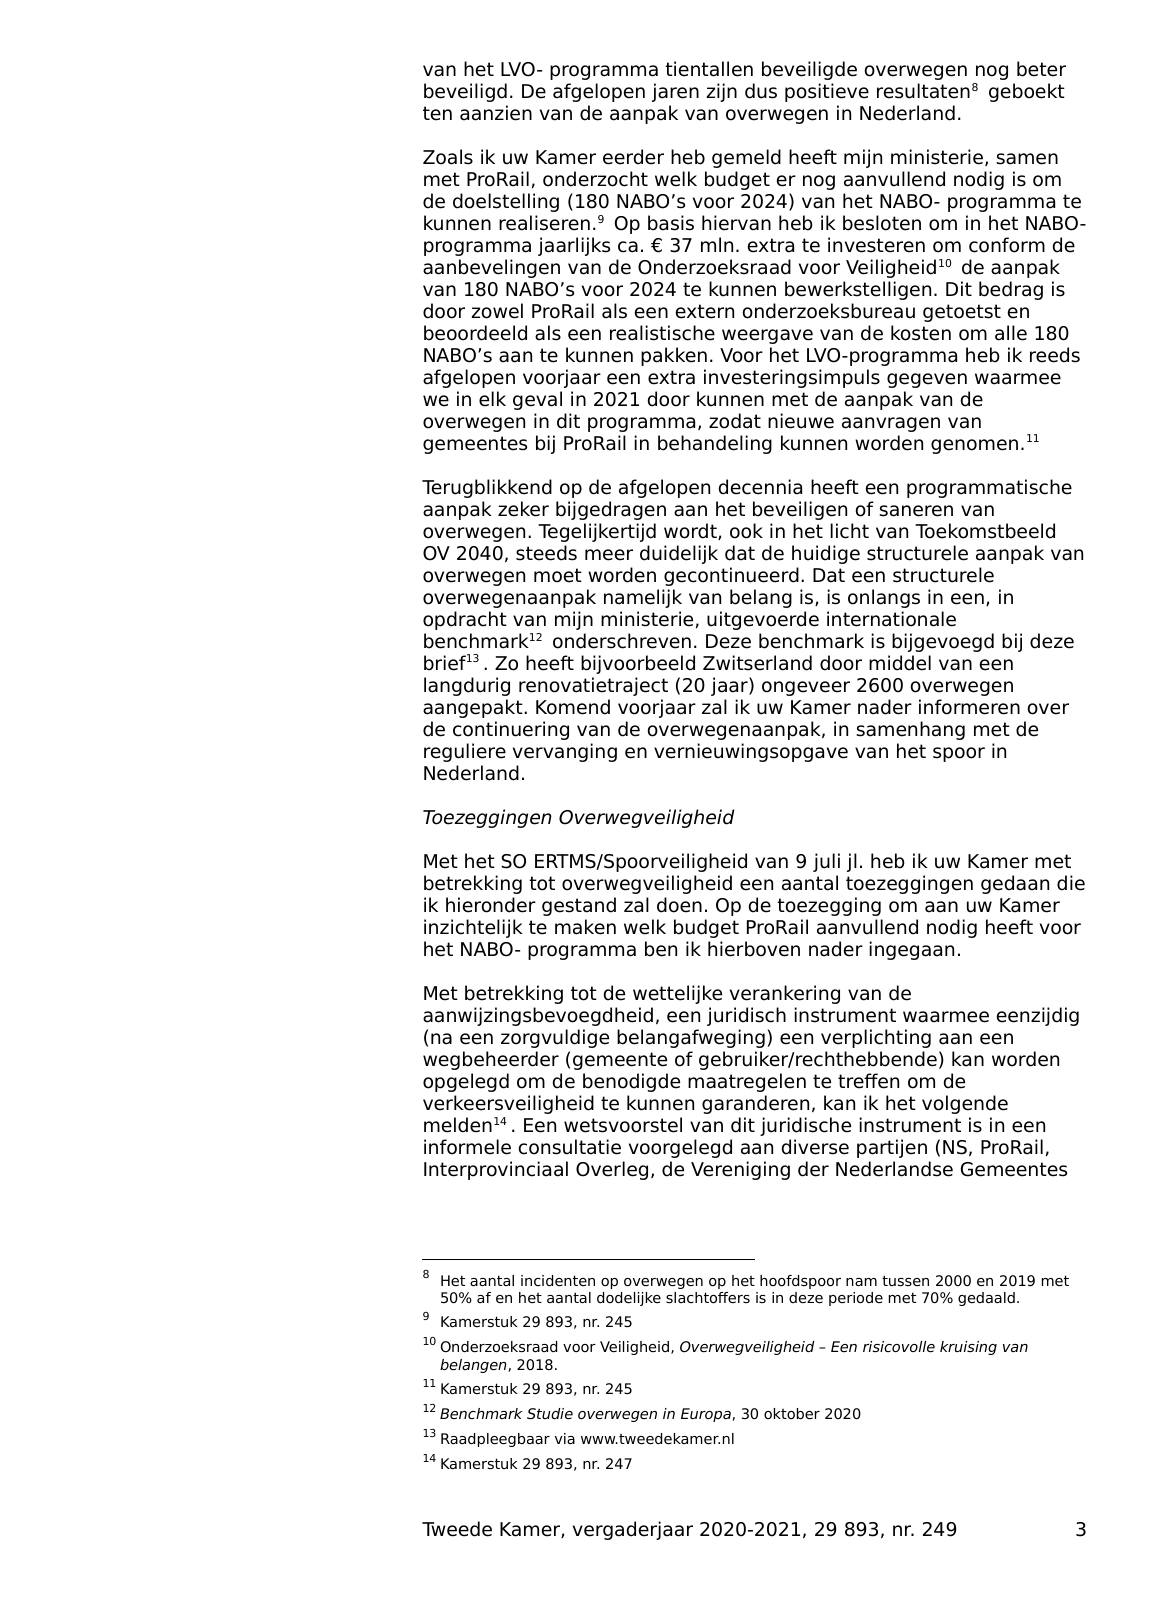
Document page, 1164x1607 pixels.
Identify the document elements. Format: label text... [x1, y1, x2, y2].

text Zoals ik uw Kamer eerder heb gemeld heeft mijn ministerie, samen met ProRail, onderzocht welk budget er nog aanvullend nodig is om de doelstelling (180 NABO’s voor 2024) van het NABO- programma te kunnen realiseren. Op basis hiervan heb ik besloten om in het NABO- programma jaarlijks ca. € 37 mln. extra te investeren om conform de aanbevelingen van de Onderzoeksraad voor Veiligheid de aanpak van 180 NABO’s voor 2024 te kunnen bewerkstelligen. Dit bedrag is door zowel ProRail als een extern onderzoeksbureau getoetst en beoordeeld als een realistische weergave van de kosten om alle 180 NABO’s aan te kunnen pakken. Voor het LVO-programma heb ik reeds afgelopen voorjaar een extra investeringsimpuls gegeven waarmee we in elk geval in 2021 door kunnen met de aanpak van de overwegen in dit programma, zodat nieuwe aanvragen van gemeentes bij ProRail in behandeling kunnen worden genomen. [422, 147, 1087, 455]
text Het aantal incidenten op overwegen op het hoofdspoor nam tussen 2000 en 2019 met 50% af en het aantal dodelijke slachtoffers is in deze periode met 70% gedaald. [422, 1268, 1087, 1307]
text van het LVO- programma tientallen beveiligde overwegen nog beter beveiligd. De afgelopen jaren zijn dus positieve resultaten geboekt ten aanzien van de aanpak van overwegen in Nederland. [422, 59, 1087, 125]
text Kamerstuk 29 893, nr. 245 [422, 1310, 1087, 1332]
text Benchmark Studie overwegen in Europa, 30 oktober 2020 [422, 1402, 1087, 1424]
text Met betrekking tot de wettelijke verankering van de aanwijzingsbevoegdheid, een juridisch instrument waarmee eenzijdig (na een zorgvuldige belangafweging) een verplichting aan een wegbeheerder (gemeente of gebruiker/rechthebbende) kan worden opgelegd om de benodigde maatregelen te treffen om de verkeersveiligheid te kunnen garanderen, kan ik het volgende melden. Een wetsvoorstel van dit juridische instrument is in een informele consultatie voorgelegd aan diverse partijen (NS, ProRail, Interprovinciaal Overleg, de Vereniging der Nederlandse Gemeentes [422, 983, 1087, 1181]
text Raadpleegbaar via www.tweedekamer.nl [422, 1427, 1087, 1449]
text Kamerstuk 29 893, nr. 245 [422, 1377, 1087, 1399]
text Onderzoeksraad voor Veiligheid, Overwegveiligheid – Een risicovolle kruising van belangen, 2018. [422, 1335, 1087, 1374]
text Met het SO ERTMS/Spoorveiligheid van 9 juli jl. heb ik uw Kamer met betrekking tot overwegveiligheid een aantal toezeggingen gedaan die ik hieronder gestand zal doen. Op de toezegging om aan uw Kamer inzichtelijk te maken welk budget ProRail aanvullend nodig heeft voor het NABO- programma ben ik hierboven nader ingegaan. [422, 851, 1087, 961]
subtitle Toezeggingen Overwegveiligheid [422, 807, 1087, 829]
text Kamerstuk 29 893, nr. 247 [422, 1452, 1087, 1474]
text Terugblikkend op de afgelopen decennia heeft een programmatische aanpak zeker bijgedragen aan het beveiligen of saneren van overwegen. Tegelijkertijd wordt, ook in het licht van Toekomstbeeld OV 2040, steeds meer duidelijk dat de huidige structurele aanpak van overwegen moet worden gecontinueerd. Dat een structurele overwegenaanpak namelijk van belang is, is onlangs in een, in opdracht van mijn ministerie, uitgevoerde internationale benchmark onderschreven. Deze benchmark is bijgevoegd bij deze brief. Zo heeft bijvoorbeeld Zwitserland door middel van een langdurig renovatietraject (20 jaar) ongeveer 2600 overwegen aangepakt. Komend voorjaar zal ik uw Kamer nader informeren over de continuering van de overwegenaanpak, in samenhang met de reguliere vervanging en vernieuwingsopgave van het spoor in Nederland. [422, 477, 1087, 785]
